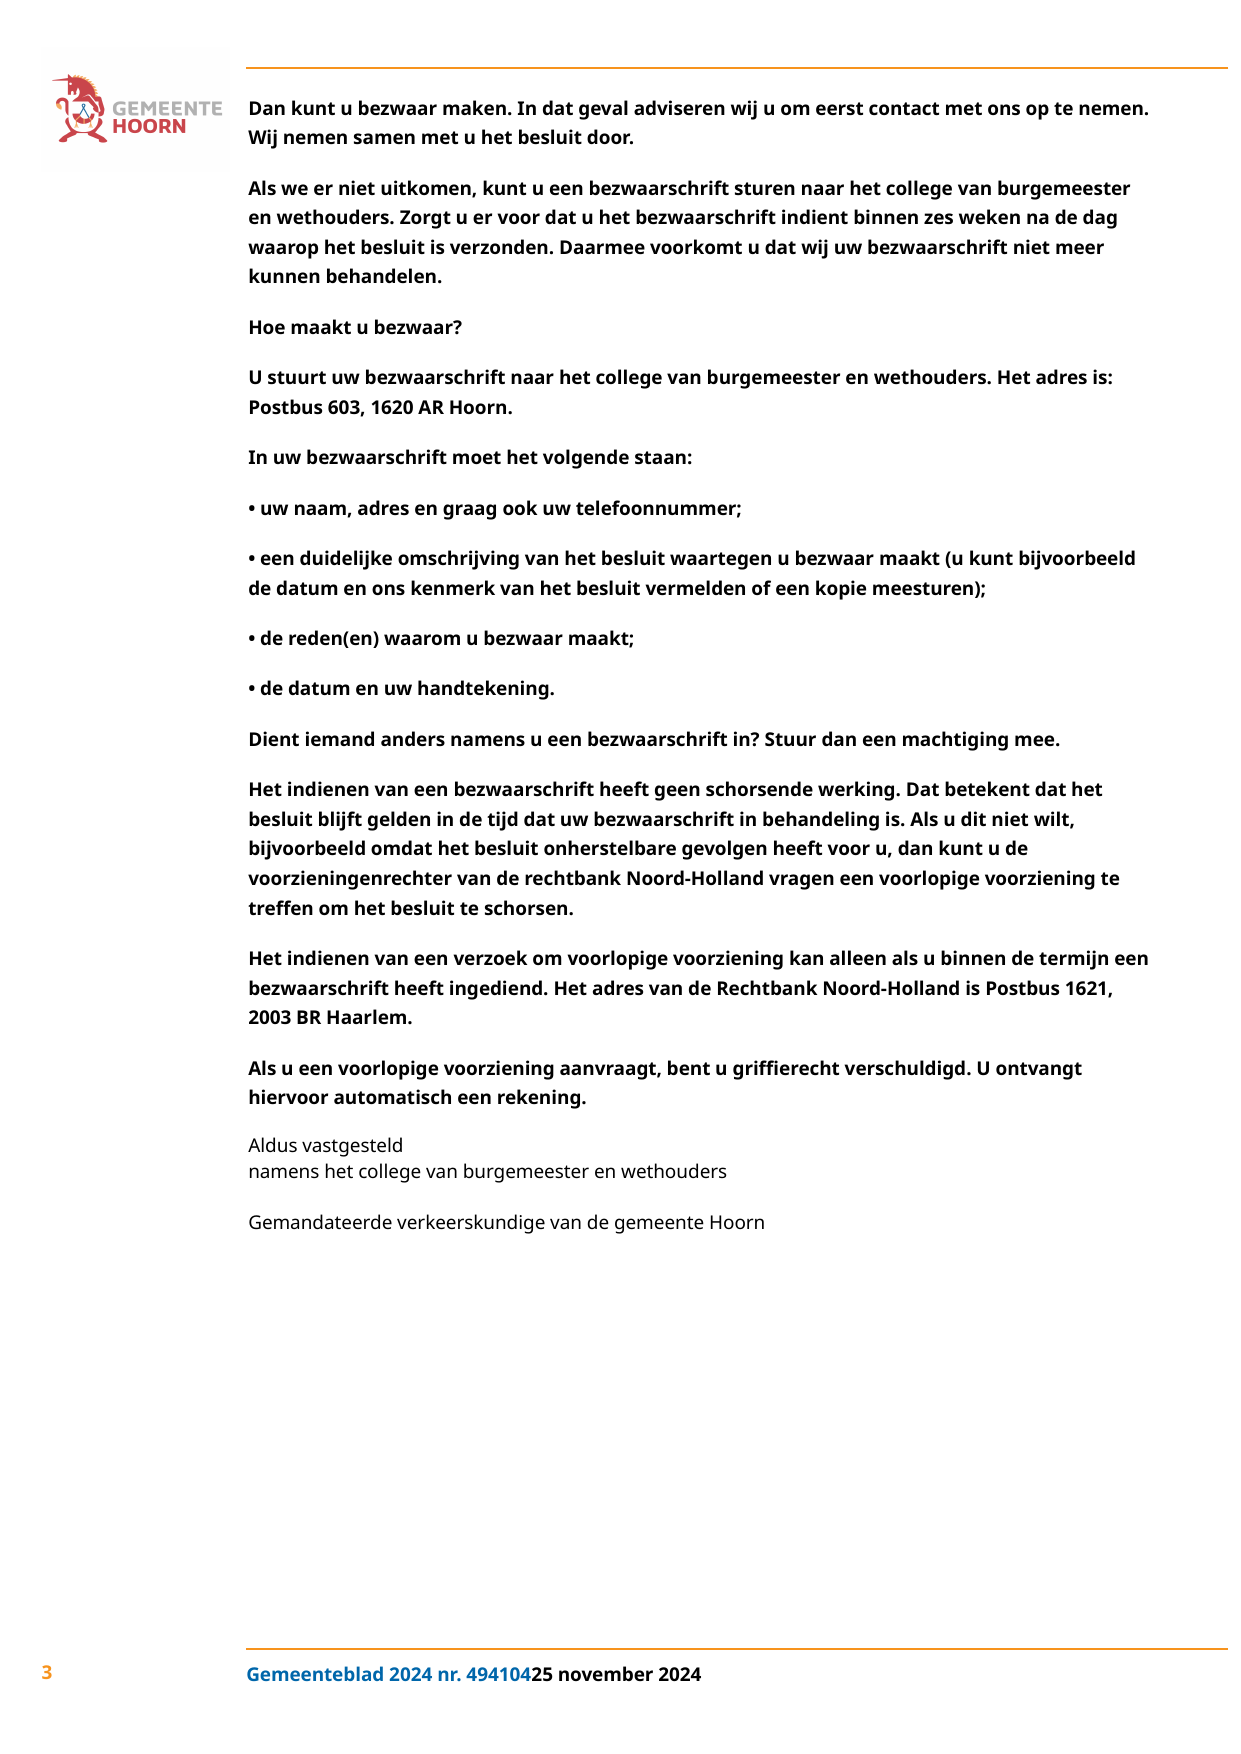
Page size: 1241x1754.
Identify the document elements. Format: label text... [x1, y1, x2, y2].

text Hoe maakt u bezwaar? [248, 314, 1152, 340]
text Het indienen van een verzoek om voorlopige voorziening kan alleen als u binnen de termijn een bezwaarschrift heeft ingediend. Het adres van de Rechtbank Noord-Holland is Postbus 1621, 2003 BR Haarlem. [248, 945, 1152, 1030]
text Als u een voorlopige voorziening aanvraagt, bent u griffierecht verschuldigd. U ontvangt hiervoor automatisch een rekening. [248, 1055, 1152, 1110]
text U stuurt uw bezwaarschrift naar het college van burgemeester en wethouders. Het adres is: Postbus 603, 1620 AR Hoorn. [248, 364, 1152, 420]
text • de datum en uw handtekening. [248, 676, 1152, 701]
text Het indienen van een bezwaarschrift heeft geen schorsende werking. Dat betekent dat het besluit blijft gelden in de tijd dat uw bezwaarschrift in behandeling is. Als u dit niet wilt, bijvoorbeeld omdat het besluit onherstelbare gevolgen heeft voor u, dan kunt u de voorzieningenrechter van de rechtbank Noord-Holland vragen een voorlopige voorziening te treffen om het besluit te schorsen. [248, 776, 1152, 921]
text Dient iemand anders namens u een bezwaarschrift in? Stuur dan een machtiging mee. [248, 726, 1152, 752]
text In uw bezwaarschrift moet het volgende staan: [248, 444, 1152, 470]
text • uw naam, adres en graag ook uw telefoonnummer; [248, 495, 1152, 521]
text Als we er niet uitkomen, kunt u een bezwaarschrift sturen naar het college van burgemeester en wethouders. Zorgt u er voor dat u het bezwaarschrift indient binnen zes weken na de dag waarop het besluit is verzonden. Daarmee voorkomt u dat wij uw bezwaarschrift niet meer kunnen behandelen. [248, 175, 1152, 289]
picture [41, 47, 231, 172]
text Gemandateerde verkeerskundige van de gemeente Hoorn [248, 1209, 1152, 1235]
text • een duidelijke omschrijving van het besluit waartegen u bezwaar maakt (u kunt bijvoorbeeld de datum en ons kenmerk van het besluit vermelden of een kopie meesturen); [248, 545, 1152, 601]
text Aldus vastgesteld [248, 1132, 1152, 1158]
text Dan kunt u bezwaar maken. In dat geval adviseren wij u om eerst contact met ons op te nemen. Wij nemen samen met u het besluit door. [248, 95, 1152, 150]
text namens het college van burgemeester en wethouders [248, 1158, 1152, 1184]
text • de reden(en) waarom u bezwaar maakt; [248, 625, 1152, 651]
